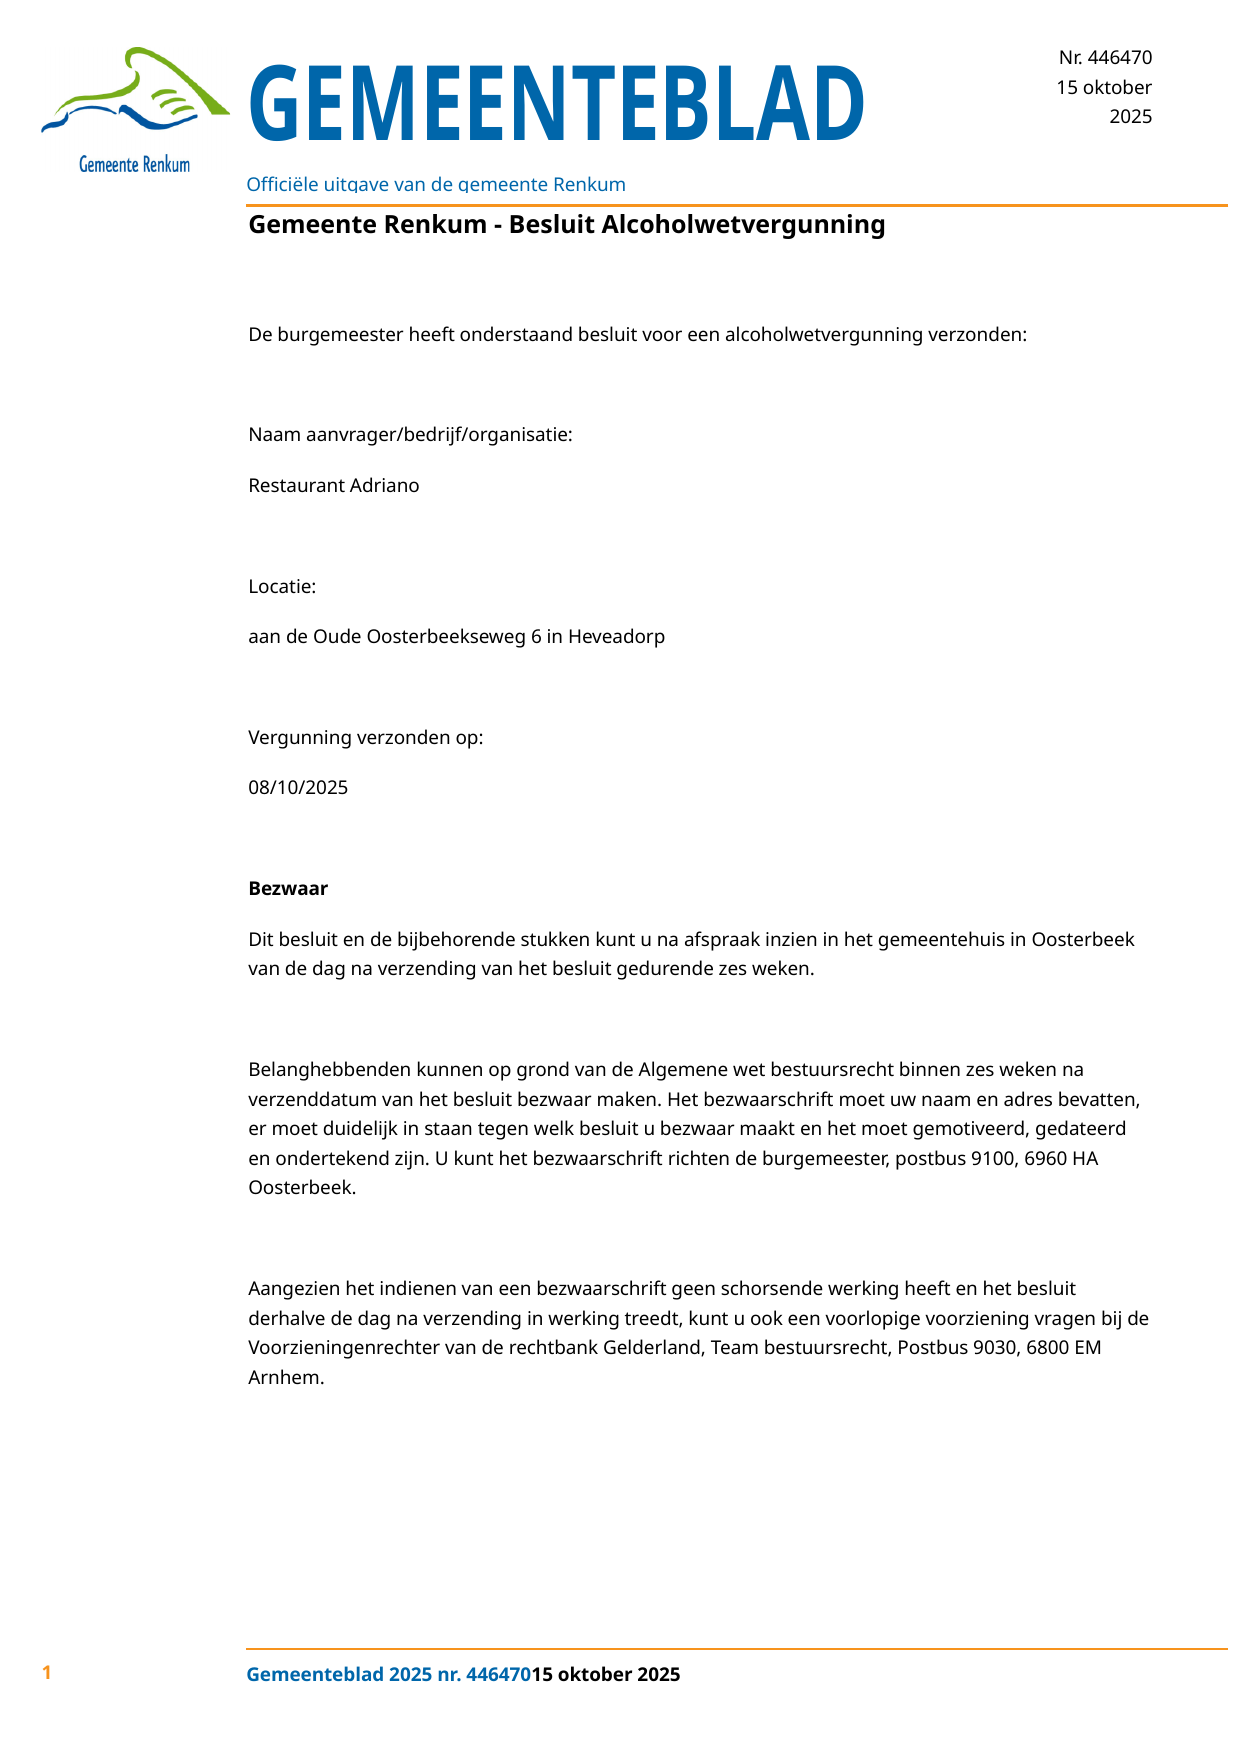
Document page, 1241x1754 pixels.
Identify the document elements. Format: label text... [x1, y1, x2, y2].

text Aangezien het indienen van een bezwaarschrift geen schorsende werking heeft en het besluit derhalve de dag na verzending in werking treedt, kunt u ook een voorlopige voorziening vragen bij de Voorzieningenrechter van de rechtbank Gelderland, Team bestuursrecht, Postbus 9030, 6800 EM Arnhem. [248, 1275, 1152, 1390]
text Dit besluit en de bijbehorende stukken kunt u na afspraak inzien in het gemeentehuis in Oosterbeek van de dag na verzending van het besluit gedurende zes weken. [248, 926, 1152, 981]
text Gemeente Renkum - Besluit Alcoholwetvergunning [248, 207, 1152, 241]
text Bezwaar [248, 875, 1152, 901]
text Naam aanvrager/bedrijf/organisatie: [248, 422, 1152, 447]
text aan de Oude Oosterbeekseweg 6 in Heveadorp [248, 623, 1152, 649]
text Belanghebbenden kunnen op grond van de Algemene wet bestuursrecht binnen zes weken na verzenddatum van het besluit bezwaar maken. Het bezwaarschrift moet uw naam en adres bevatten, er moet duidelijk in staan tegen welk besluit u bezwaar maakt en het moet gemotiveerd, gedateerd en ondertekend zijn. U kunt het bezwaarschrift richten de burgemeester, postbus 9100, 6960 HA Oosterbeek. [248, 1056, 1152, 1200]
text Vergunning verzonden op: [248, 724, 1152, 750]
text De burgemeester heeft onderstaand besluit voor een alcoholwetvergunning verzonden: [248, 321, 1152, 346]
text Restaurant Adriano [248, 472, 1152, 498]
picture [41, 47, 231, 172]
text 08/10/2025 [248, 774, 1152, 800]
text Locatie: [248, 573, 1152, 598]
